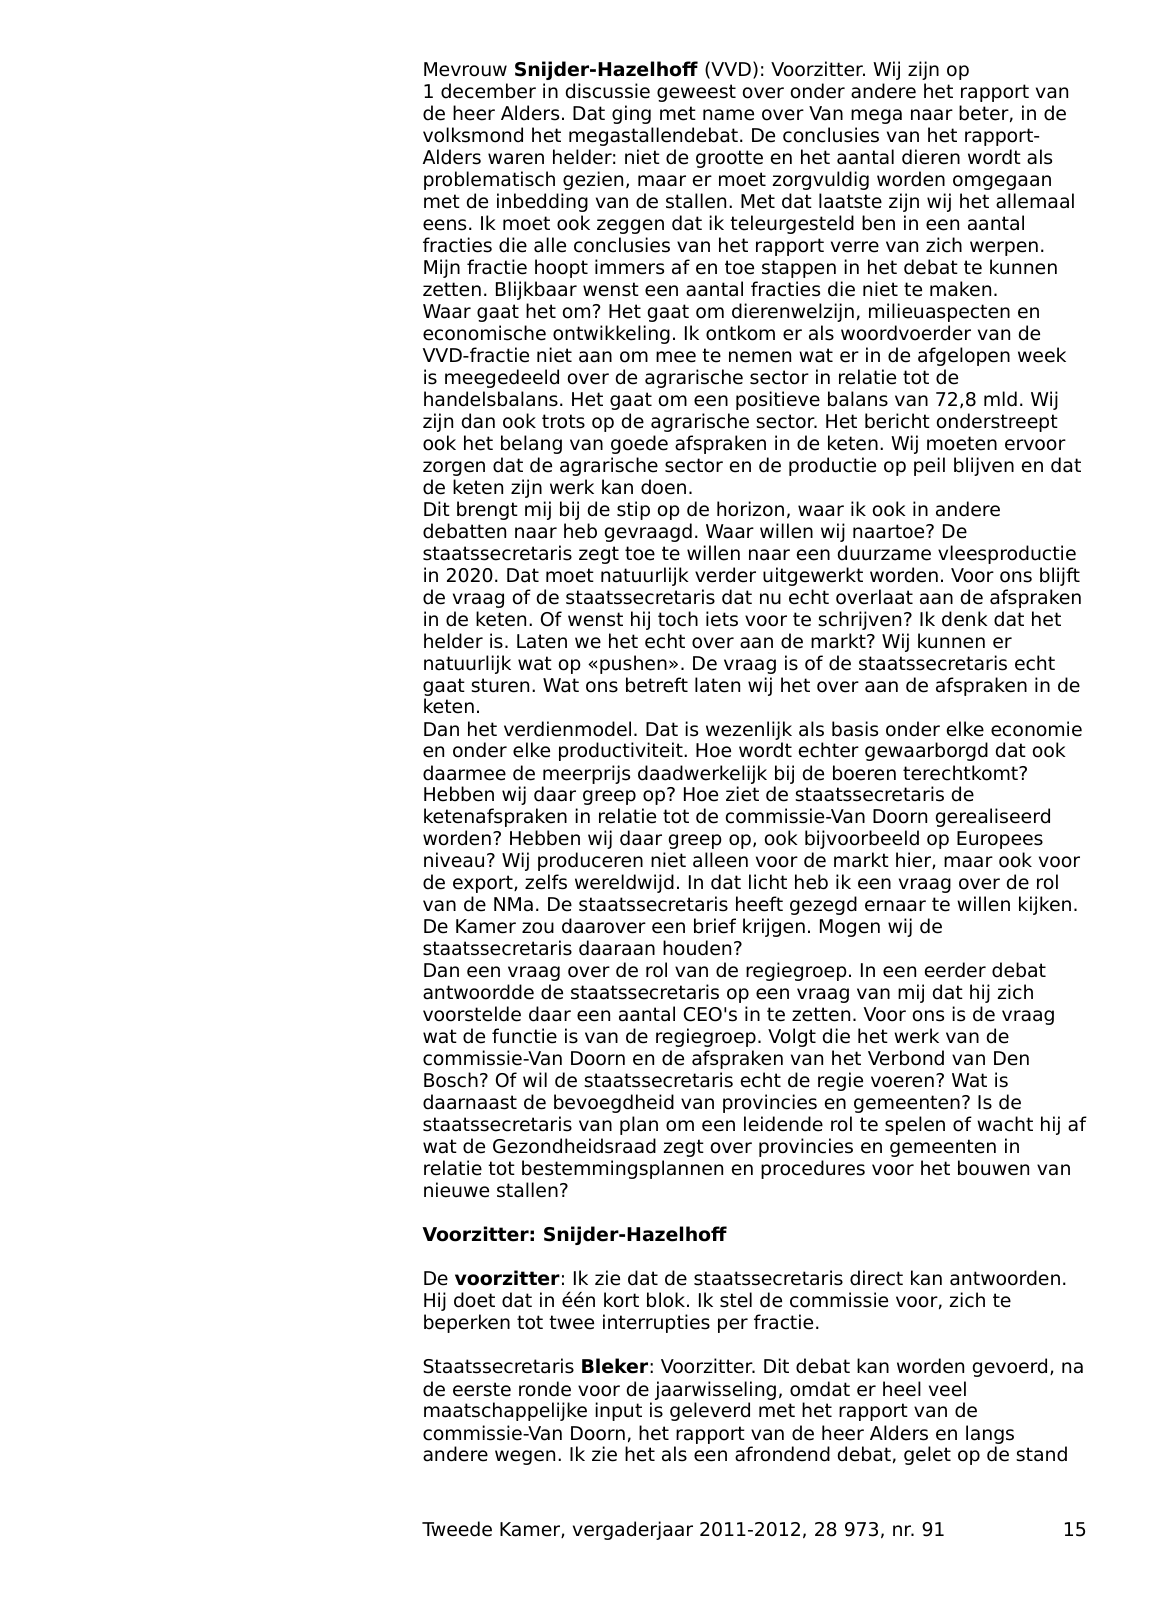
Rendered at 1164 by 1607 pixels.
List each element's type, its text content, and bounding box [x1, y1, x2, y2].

text Dan het verdienmodel. Dat is wezenlijk als basis onder elke economie en onder elke productiviteit. Hoe wordt echter gewaarborgd dat ook daarmee de meerprijs daadwerkelijk bij de boeren terechtkomt? Hebben wij daar greep op? Hoe ziet de staatssecretaris de ketenafspraken in relatie tot de commissie-Van Doorn gerealiseerd worden? Hebben wij daar greep op, ook bijvoorbeeld op Europees niveau? Wij produceren niet alleen voor de markt hier, maar ook voor de export, zelfs wereldwijd. In dat licht heb ik een vraag over de rol van de NMa. De staatssecretaris heeft gezegd ernaar te willen kijken. De Kamer zou daarover een brief krijgen. Mogen wij de staatssecretaris daaraan houden? [422, 718, 1087, 960]
text Mevrouw Snijder-Hazelhoff (VVD): Voorzitter. Wij zijn op 1 december in discussie geweest over onder andere het rapport van de heer Alders. Dat ging met name over Van mega naar beter, in de volksmond het megastallendebat. De conclusies van het rapport-Alders waren helder: niet de grootte en het aantal dieren wordt als problematisch gezien, maar er moet zorgvuldig worden omgegaan met de inbedding van de stallen. Met dat laatste zijn wij het allemaal eens. Ik moet ook zeggen dat ik teleurgesteld ben in een aantal fracties die alle conclusies van het rapport verre van zich werpen. Mijn fractie hoopt immers af en toe stappen in het debat te kunnen zetten. Blijkbaar wenst een aantal fracties die niet te maken. [422, 59, 1087, 301]
text Dit brengt mij bij de stip op de horizon, waar ik ook in andere debatten naar heb gevraagd. Waar willen wij naartoe? De staatssecretaris zegt toe te willen naar een duurzame vleesproductie in 2020. Dat moet natuurlijk verder uitgewerkt worden. Voor ons blijft de vraag of de staatssecretaris dat nu echt overlaat aan de afspraken in de keten. Of wenst hij toch iets voor te schrijven? Ik denk dat het helder is. Laten we het echt over aan de markt? Wij kunnen er natuurlijk wat op «pushen». De vraag is of de staatssecretaris echt gaat sturen. Wat ons betreft laten wij het over aan de afspraken in de keten. [422, 499, 1087, 718]
text Dan een vraag over de rol van de regiegroep. In een eerder debat antwoordde de staatssecretaris op een vraag van mij dat hij zich voorstelde daar een aantal CEO's in te zetten. Voor ons is de vraag wat de functie is van de regiegroep. Volgt die het werk van de commissie-Van Doorn en de afspraken van het Verbond van Den Bosch? Of wil de staatssecretaris echt de regie voeren? Wat is daarnaast de bevoegdheid van provincies en gemeenten? Is de staatssecretaris van plan om een leidende rol te spelen of wacht hij af wat de Gezondheidsraad zegt over provincies en gemeenten in relatie tot bestemmingsplannen en procedures voor het bouwen van nieuwe stallen? [422, 960, 1087, 1202]
text Waar gaat het om? Het gaat om dierenwelzijn, milieuaspecten en economische ontwikkeling. Ik ontkom er als woordvoerder van de VVD-fractie niet aan om mee te nemen wat er in de afgelopen week is meegedeeld over de agrarische sector in relatie tot de handelsbalans. Het gaat om een positieve balans van 72,8 mld. Wij zijn dan ook trots op de agrarische sector. Het bericht onderstreept ook het belang van goede afspraken in de keten. Wij moeten ervoor zorgen dat de agrarische sector en de productie op peil blijven en dat de keten zijn werk kan doen. [422, 301, 1087, 499]
text Staatssecretaris Bleker: Voorzitter. Dit debat kan worden gevoerd, na de eerste ronde voor de jaarwisseling, omdat er heel veel maatschappelijke input is geleverd met het rapport van de commissie-Van Doorn, het rapport van de heer Alders en langs andere wegen. Ik zie het als een afrondend debat, gelet op de stand [422, 1356, 1087, 1466]
text De voorzitter: Ik zie dat de staatssecretaris direct kan antwoorden. Hij doet dat in één kort blok. Ik stel de commissie voor, zich te beperken tot twee interrupties per fractie. [422, 1268, 1087, 1334]
subtitle Voorzitter: Snijder-Hazelhoff [422, 1224, 1087, 1246]
